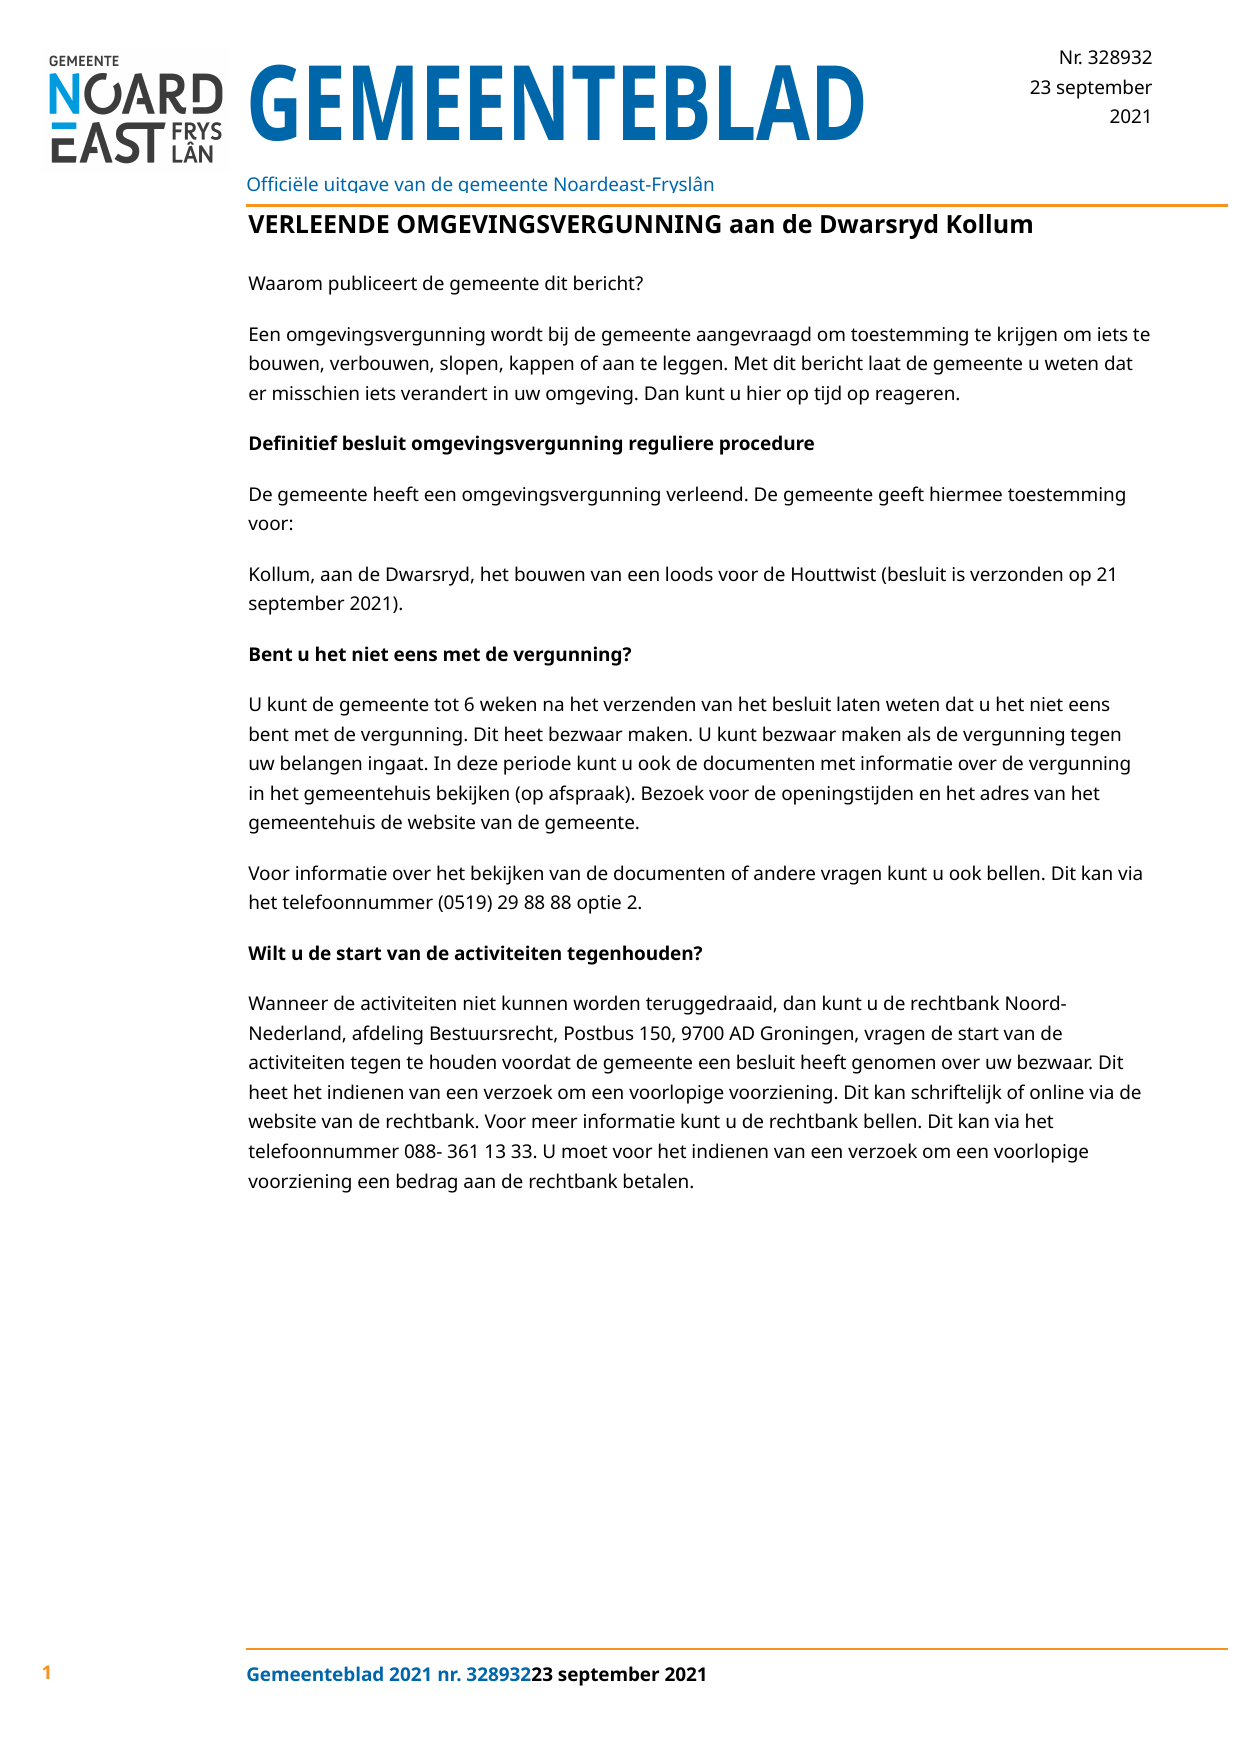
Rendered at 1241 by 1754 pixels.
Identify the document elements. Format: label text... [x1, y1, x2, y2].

text Voor informatie over het bekijken van de documenten of andere vragen kunt u ook bellen. Dit kan via het telefoonnummer (0519) 29 88 88 optie 2. [248, 860, 1152, 915]
text U kunt de gemeente tot 6 weken na het verzenden van het besluit laten weten dat u het niet eens bent met de vergunning. Dit heet bezwaar maken. U kunt bezwaar maken als de vergunning tegen uw belangen ingaat. In deze periode kunt u ook de documenten met informatie over de vergunning in het gemeentehuis bekijken (op afspraak). Bezoek voor de openingstijden en het adres van het gemeentehuis de website van de gemeente. [248, 691, 1152, 835]
text Definitief besluit omgevingsvergunning reguliere procedure [248, 430, 1152, 456]
text Wanneer de activiteiten niet kunnen worden teruggedraaid, dan kunt u de rechtbank Noord-Nederland, afdeling Bestuursrecht, Postbus 150, 9700 AD Groningen, vragen de start van de activiteiten tegen te houden voordat de gemeente een besluit heeft genomen over uw bezwaar. Dit heet het indienen van een verzoek om een voorlopige voorziening. Dit kan schriftelijk of online via de website van de rechtbank. Voor meer informatie kunt u de rechtbank bellen. Dit kan via het telefoonnummer 088- 361 13 33. U moet voor het indienen van een verzoek om een voorlopige voorziening een bedrag aan de rechtbank betalen. [248, 990, 1152, 1193]
text Een omgevingsvergunning wordt bij de gemeente aangevraagd om toestemming te krijgen om iets te bouwen, verbouwen, slopen, kappen of aan te leggen. Met dit bericht laat de gemeente u weten dat er misschien iets verandert in uw omgeving. Dan kunt u hier op tijd op reageren. [248, 321, 1152, 406]
text Waarom publiceert de gemeente dit bericht? [248, 270, 1152, 296]
text De gemeente heeft een omgevingsvergunning verleend. De gemeente geeft hiermee toestemming voor: [248, 481, 1152, 536]
text Bent u het niet eens met de vergunning? [248, 641, 1152, 666]
text Wilt u de start van de activiteiten tegenhouden? [248, 940, 1152, 966]
text Kollum, aan de Dwarsryd, het bouwen van een loods voor de Houttwist (besluit is verzonden op 21 september 2021). [248, 561, 1152, 616]
picture [41, 47, 231, 172]
text VERLEENDE OMGEVINGSVERGUNNING aan de Dwarsryd Kollum [248, 207, 1152, 241]
